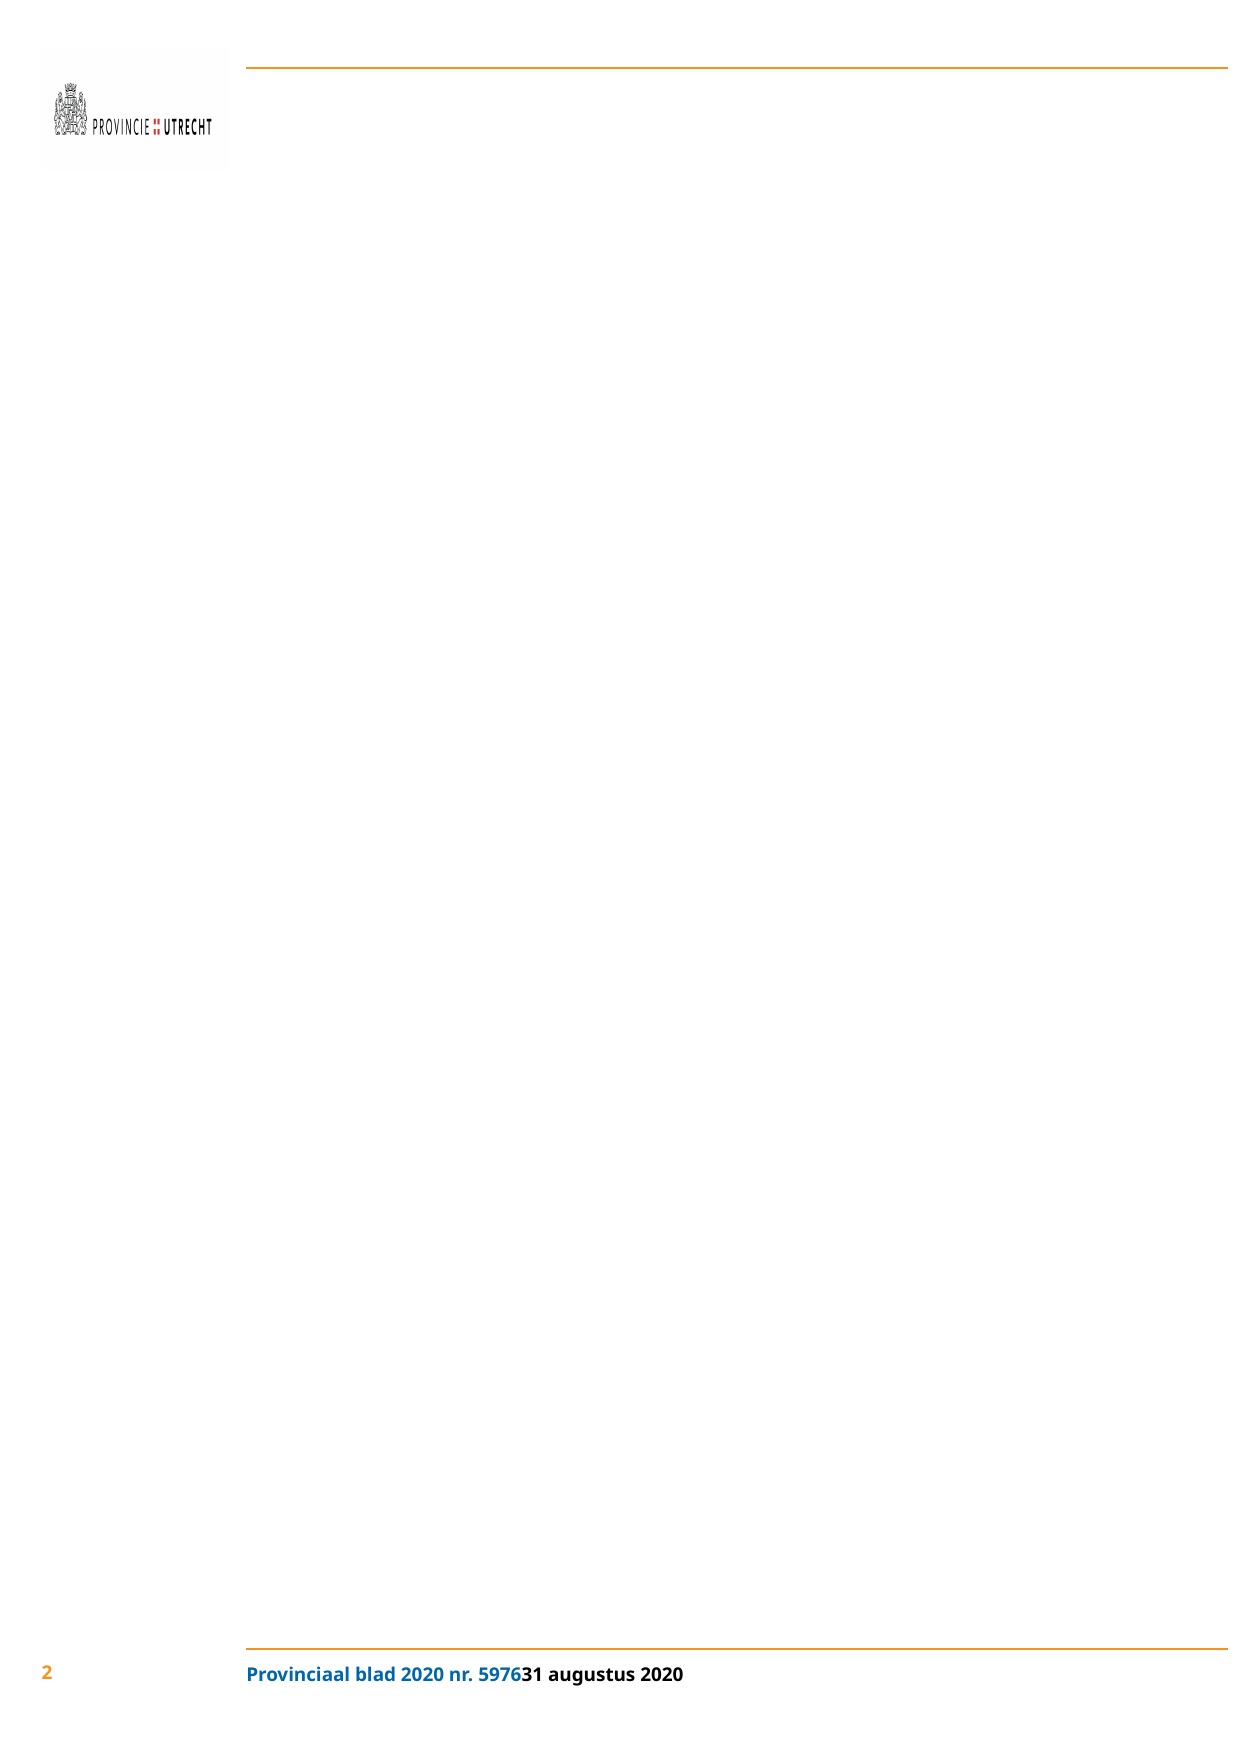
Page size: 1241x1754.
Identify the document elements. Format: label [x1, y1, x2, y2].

picture [41, 47, 231, 172]
